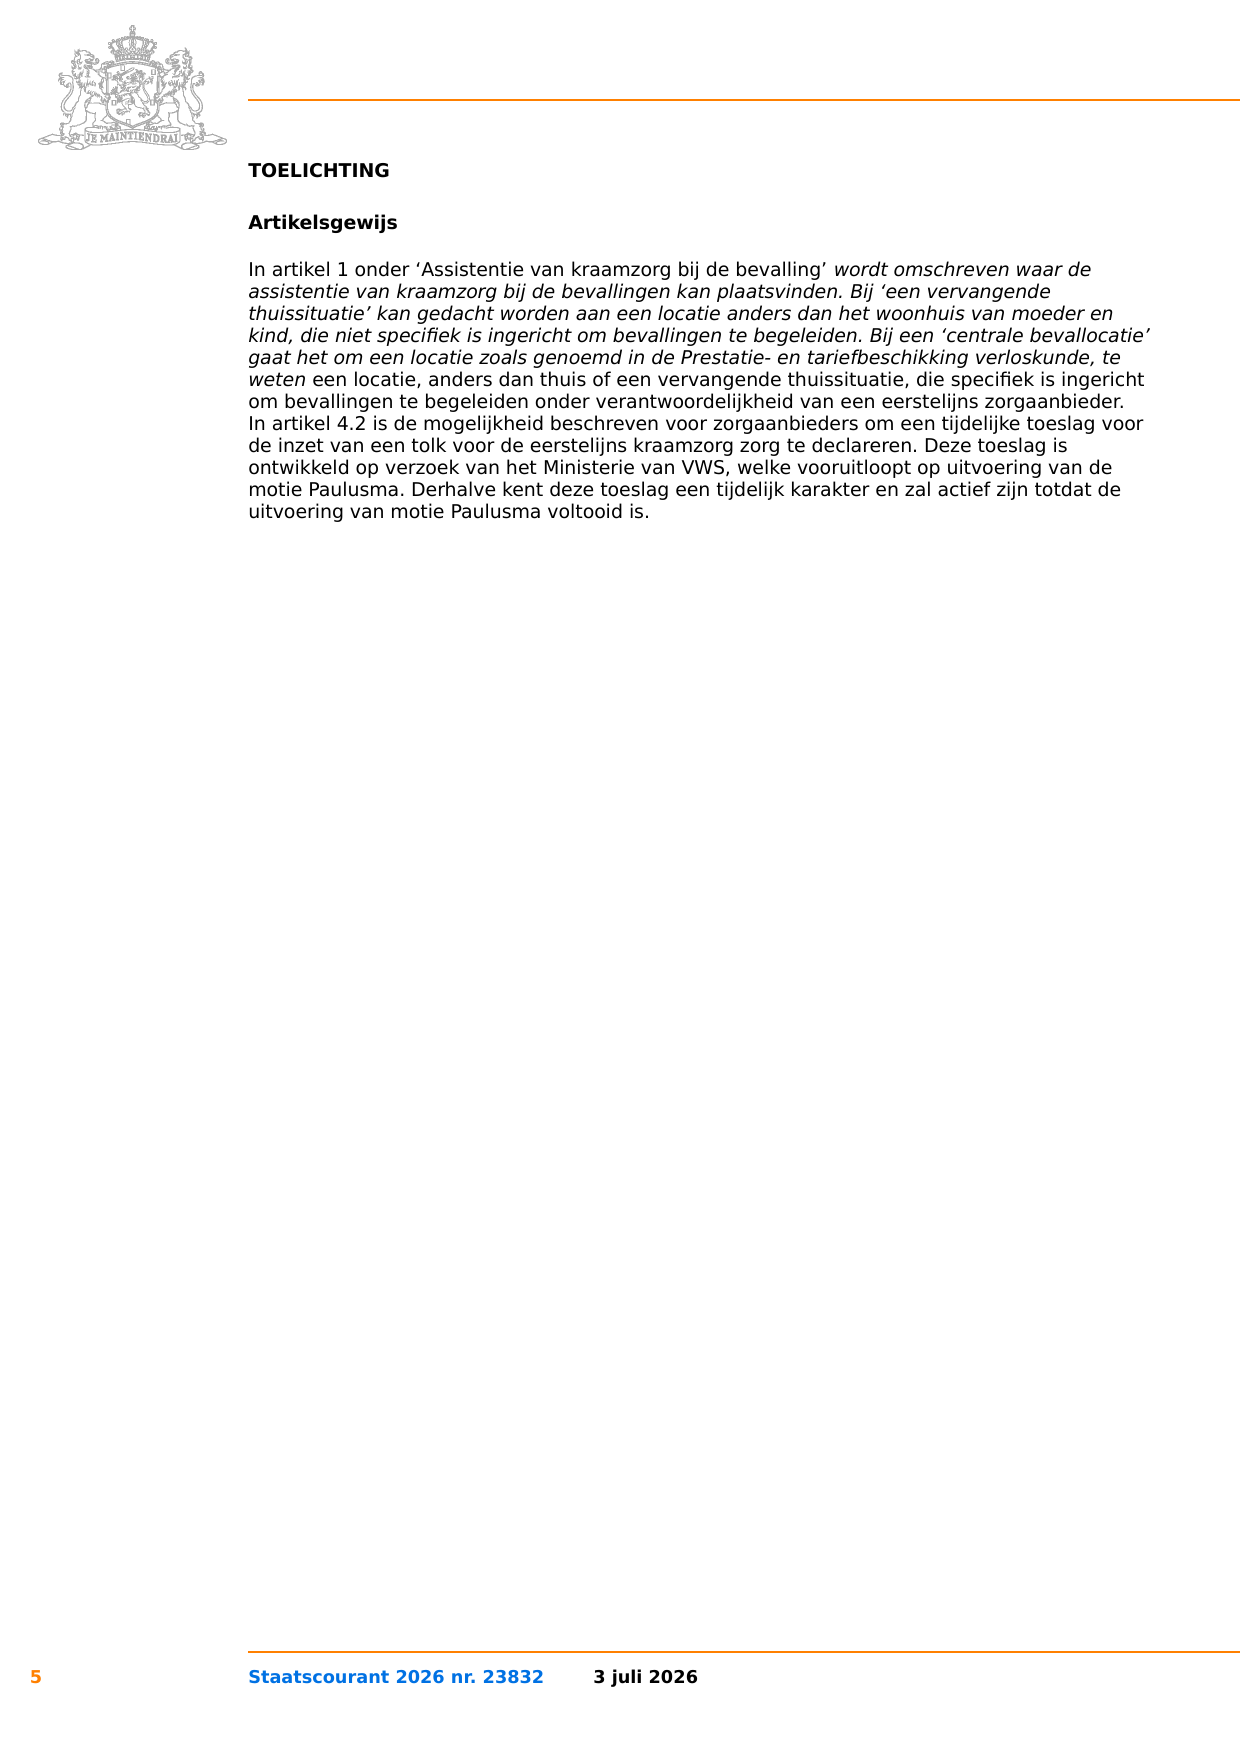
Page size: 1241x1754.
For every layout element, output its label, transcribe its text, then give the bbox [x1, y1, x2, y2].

text In artikel 1 onder ‘Assistentie van kraamzorg bij de bevalling’ wordt omschreven waar de assistentie van kraamzorg bij de bevallingen kan plaatsvinden. Bij ‘een vervangende thuissituatie’ kan gedacht worden aan een locatie anders dan het woonhuis van moeder en kind, die niet specifiek is ingericht om bevallingen te begeleiden. Bij een ‘centrale bevallocatie’ gaat het om een locatie zoals genoemd in de Prestatie- en tariefbeschikking verloskunde, te weten een locatie, anders dan thuis of een vervangende thuissituatie, die specifiek is ingericht om bevallingen te begeleiden onder verantwoordelijkheid van een eerstelijns zorgaanbieder. [248, 259, 1163, 413]
text In artikel 4.2 is de mogelijkheid beschreven voor zorgaanbieders om een tijdelijke toeslag voor de inzet van een tolk voor de eerstelijns kraamzorg zorg te declareren. Deze toeslag is ontwikkeld op verzoek van het Ministerie van VWS, welke vooruitloopt op uitvoering van de motie Paulusma. Derhalve kent deze toeslag een tijdelijk karakter en zal actief zijn totdat de uitvoering van motie Paulusma voltooid is. [248, 413, 1163, 523]
picture [38, 25, 227, 150]
subtitle Artikelsgewijs [248, 212, 1163, 234]
subtitle TOELICHTING [248, 160, 1163, 182]
